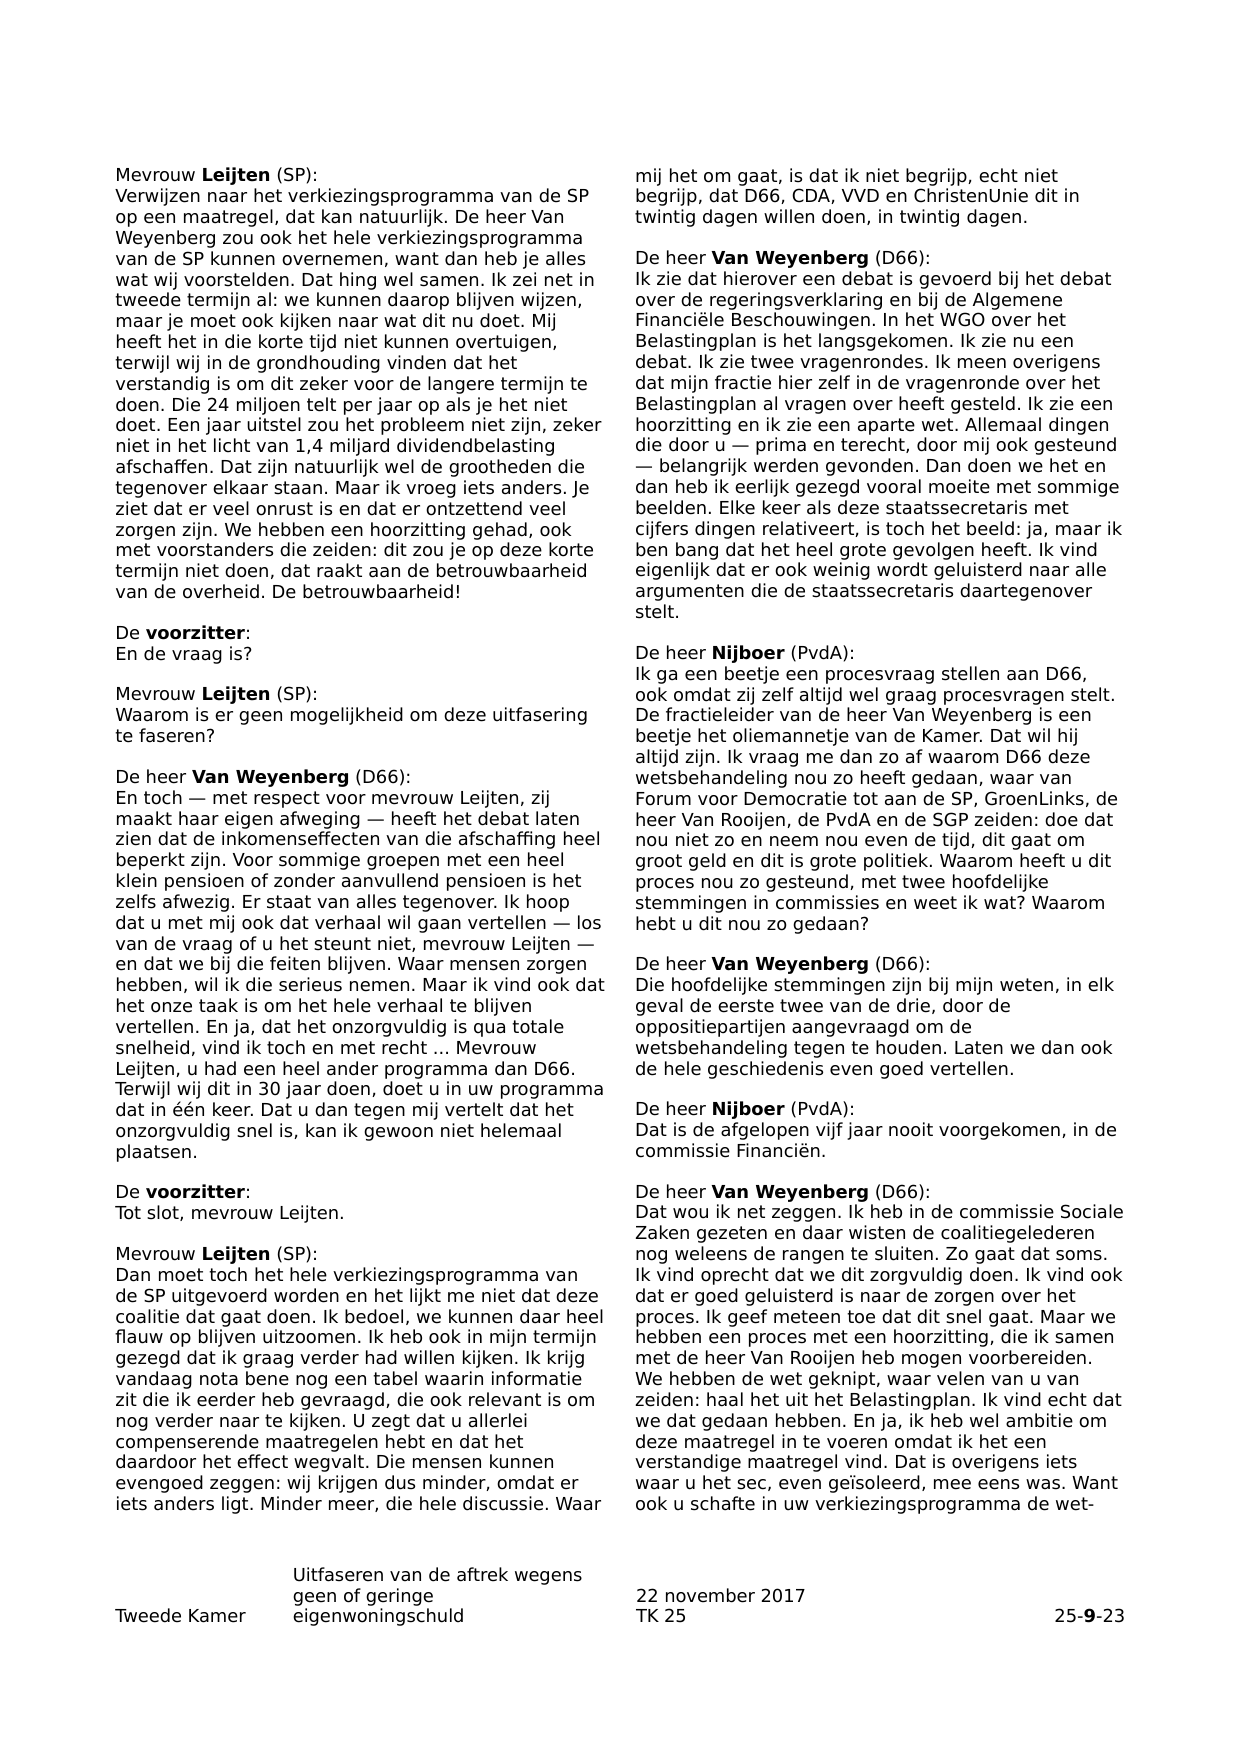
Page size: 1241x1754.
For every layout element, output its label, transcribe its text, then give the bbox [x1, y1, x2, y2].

text Dat is de afgelopen vijf jaar nooit voorgekomen, in de commissie Financiën. [635, 1120, 1125, 1162]
text Mevrouw Leijten (SP): [115, 165, 605, 186]
text De heer Nijboer (PvdA): [635, 1099, 1125, 1120]
text De voorzitter: [115, 623, 605, 643]
text Waarom is er geen mogelijkheid om deze uitfasering te faseren? [115, 705, 605, 747]
text De heer Van Weyenberg (D66): [635, 248, 1125, 268]
text De heer Van Weyenberg (D66): [115, 767, 605, 787]
text Verwijzen naar het verkiezingsprogramma van de SP op een maatregel, dat kan natuurlijk. De heer Van Weyenberg zou ook het hele verkiezingsprogramma van de SP kunnen overnemen, want dan heb je alles wat wij voorstelden. Dat hing wel samen. Ik zei net in tweede termijn al: we kunnen daarop blijven wijzen, maar je moet ook kijken naar wat dit nu doet. Mij heeft het in die korte tijd niet kunnen overtuigen, terwijl wij in de grondhouding vinden dat het verstandig is om dit zeker voor de langere termijn te doen. Die 24 miljoen telt per jaar op als je het niet doet. Een jaar uitstel zou het probleem niet zijn, zeker niet in het licht van 1,4 miljard dividendbelasting afschaffen. Dat zijn natuurlijk wel de grootheden die tegenover elkaar staan. Maar ik vroeg iets anders. Je ziet dat er veel onrust is en dat er ontzettend veel zorgen zijn. We hebben een hoorzitting gehad, ook met voorstanders die zeiden: dit zou je op deze korte termijn niet doen, dat raakt aan de betrouwbaarheid van de overheid. De betrouwbaarheid! [115, 186, 605, 603]
text De heer Nijboer (PvdA): [635, 643, 1125, 663]
text Ik ga een beetje een procesvraag stellen aan D66, ook omdat zij zelf altijd wel graag procesvragen stelt. De fractieleider van de heer Van Weyenberg is een beetje het oliemannetje van de Kamer. Dat wil hij altijd zijn. Ik vraag me dan zo af waarom D66 deze wetsbehandeling nou zo heeft gedaan, waar van Forum voor Democratie tot aan de SP, GroenLinks, de heer Van Rooijen, de PvdA en de SGP zeiden: doe dat nou niet zo en neem nou even de tijd, dit gaat om groot geld en dit is grote politiek. Waarom heeft u dit proces nou zo gesteund, met twee hoofdelijke stemmingen in commissies en weet ik wat? Waarom hebt u dit nou zo gedaan? [635, 663, 1125, 934]
text De heer Van Weyenberg (D66): [635, 1182, 1125, 1202]
text En de vraag is? [115, 643, 605, 664]
text Mevrouw Leijten (SP): [115, 1244, 605, 1265]
text Dan moet toch het hele verkiezingsprogramma van de SP uitgevoerd worden en het lijkt me niet dat deze coalitie dat gaat doen. Ik bedoel, we kunnen daar heel flauw op blijven uitzoomen. Ik heb ook in mijn termijn gezegd dat ik graag verder had willen kijken. Ik krijg vandaag nota bene nog een tabel waarin informatie zit die ik eerder heb gevraagd, die ook relevant is om nog verder naar te kijken. U zegt dat u allerlei compenserende maatregelen hebt en dat het daardoor het effect wegvalt. Die mensen kunnen evengoed zeggen: wij krijgen dus minder, omdat er iets anders ligt. Minder meer, die hele discussie. Waar [115, 1265, 605, 1515]
text Die hoofdelijke stemmingen zijn bij mijn weten, in elk geval de eerste twee van de drie, door de oppositiepartijen aangevraagd om de wetsbehandeling tegen te houden. Laten we dan ook de hele geschiedenis even goed vertellen. [635, 975, 1125, 1079]
text Mevrouw Leijten (SP): [115, 684, 605, 705]
text De voorzitter: [115, 1182, 605, 1203]
text Tot slot, mevrouw Leijten. [115, 1203, 605, 1224]
text En toch — met respect voor mevrouw Leijten, zij maakt haar eigen afweging — heeft het debat laten zien dat de inkomenseffecten van die afschaffing heel beperkt zijn. Voor sommige groepen met een heel klein pensioen of zonder aanvullend pensioen is het zelfs afwezig. Er staat van alles tegenover. Ik hoop dat u met mij ook dat verhaal wil gaan vertellen — los van de vraag of u het steunt niet, mevrouw Leijten — en dat we bij die feiten blijven. Waar mensen zorgen hebben, wil ik die serieus nemen. Maar ik vind ook dat het onze taak is om het hele verhaal te blijven vertellen. En ja, dat het onzorgvuldig is qua totale snelheid, vind ik toch en met recht ... Mevrouw Leijten, u had een heel ander programma dan D66. Terwijl wij dit in 30 jaar doen, doet u in uw programma dat in één keer. Dat u dan tegen mij vertelt dat het onzorgvuldig snel is, kan ik gewoon niet helemaal plaatsen. [115, 787, 605, 1162]
text De heer Van Weyenberg (D66): [635, 954, 1125, 975]
text Ik zie dat hierover een debat is gevoerd bij het debat over de regeringsverklaring en bij de Algemene Financiële Beschouwingen. In het WGO over het Belastingplan is het langsgekomen. Ik zie nu een debat. Ik zie twee vragenrondes. Ik meen overigens dat mijn fractie hier zelf in de vragenronde over het Belastingplan al vragen over heeft gesteld. Ik zie een hoorzitting en ik zie een aparte wet. Allemaal dingen die door u — prima en terecht, door mij ook gesteund — belangrijk werden gevonden. Dan doen we het en dan heb ik eerlijk gezegd vooral moeite met sommige beelden. Elke keer als deze staatssecretaris met cijfers dingen relativeert, is toch het beeld: ja, maar ik ben bang dat het heel grote gevolgen heeft. Ik vind eigenlijk dat er ook weinig wordt geluisterd naar alle argumenten die de staatssecretaris daartegenover stelt. [635, 268, 1125, 623]
text mij het om gaat, is dat ik niet begrijp, echt niet begrijp, dat D66, CDA, VVD en ChristenUnie dit in twintig dagen willen doen, in twintig dagen. [635, 165, 1125, 228]
text Dat wou ik net zeggen. Ik heb in de commissie Sociale Zaken gezeten en daar wisten de coalitiegelederen nog weleens de rangen te sluiten. Zo gaat dat soms. Ik vind oprecht dat we dit zorgvuldig doen. Ik vind ook dat er goed geluisterd is naar de zorgen over het proces. Ik geef meteen toe dat dit snel gaat. Maar we hebben een proces met een hoorzitting, die ik samen met de heer Van Rooijen heb mogen voorbereiden. We hebben de wet geknipt, waar velen van u van zeiden: haal het uit het Belastingplan. Ik vind echt dat we dat gedaan hebben. En ja, ik heb wel ambitie om deze maatregel in te voeren omdat ik het een verstandige maatregel vind. Dat is overigens iets waar u het sec, even geïsoleerd, mee eens was. Want ook u schafte in uw verkiezingsprogramma de wet- [635, 1202, 1125, 1515]
